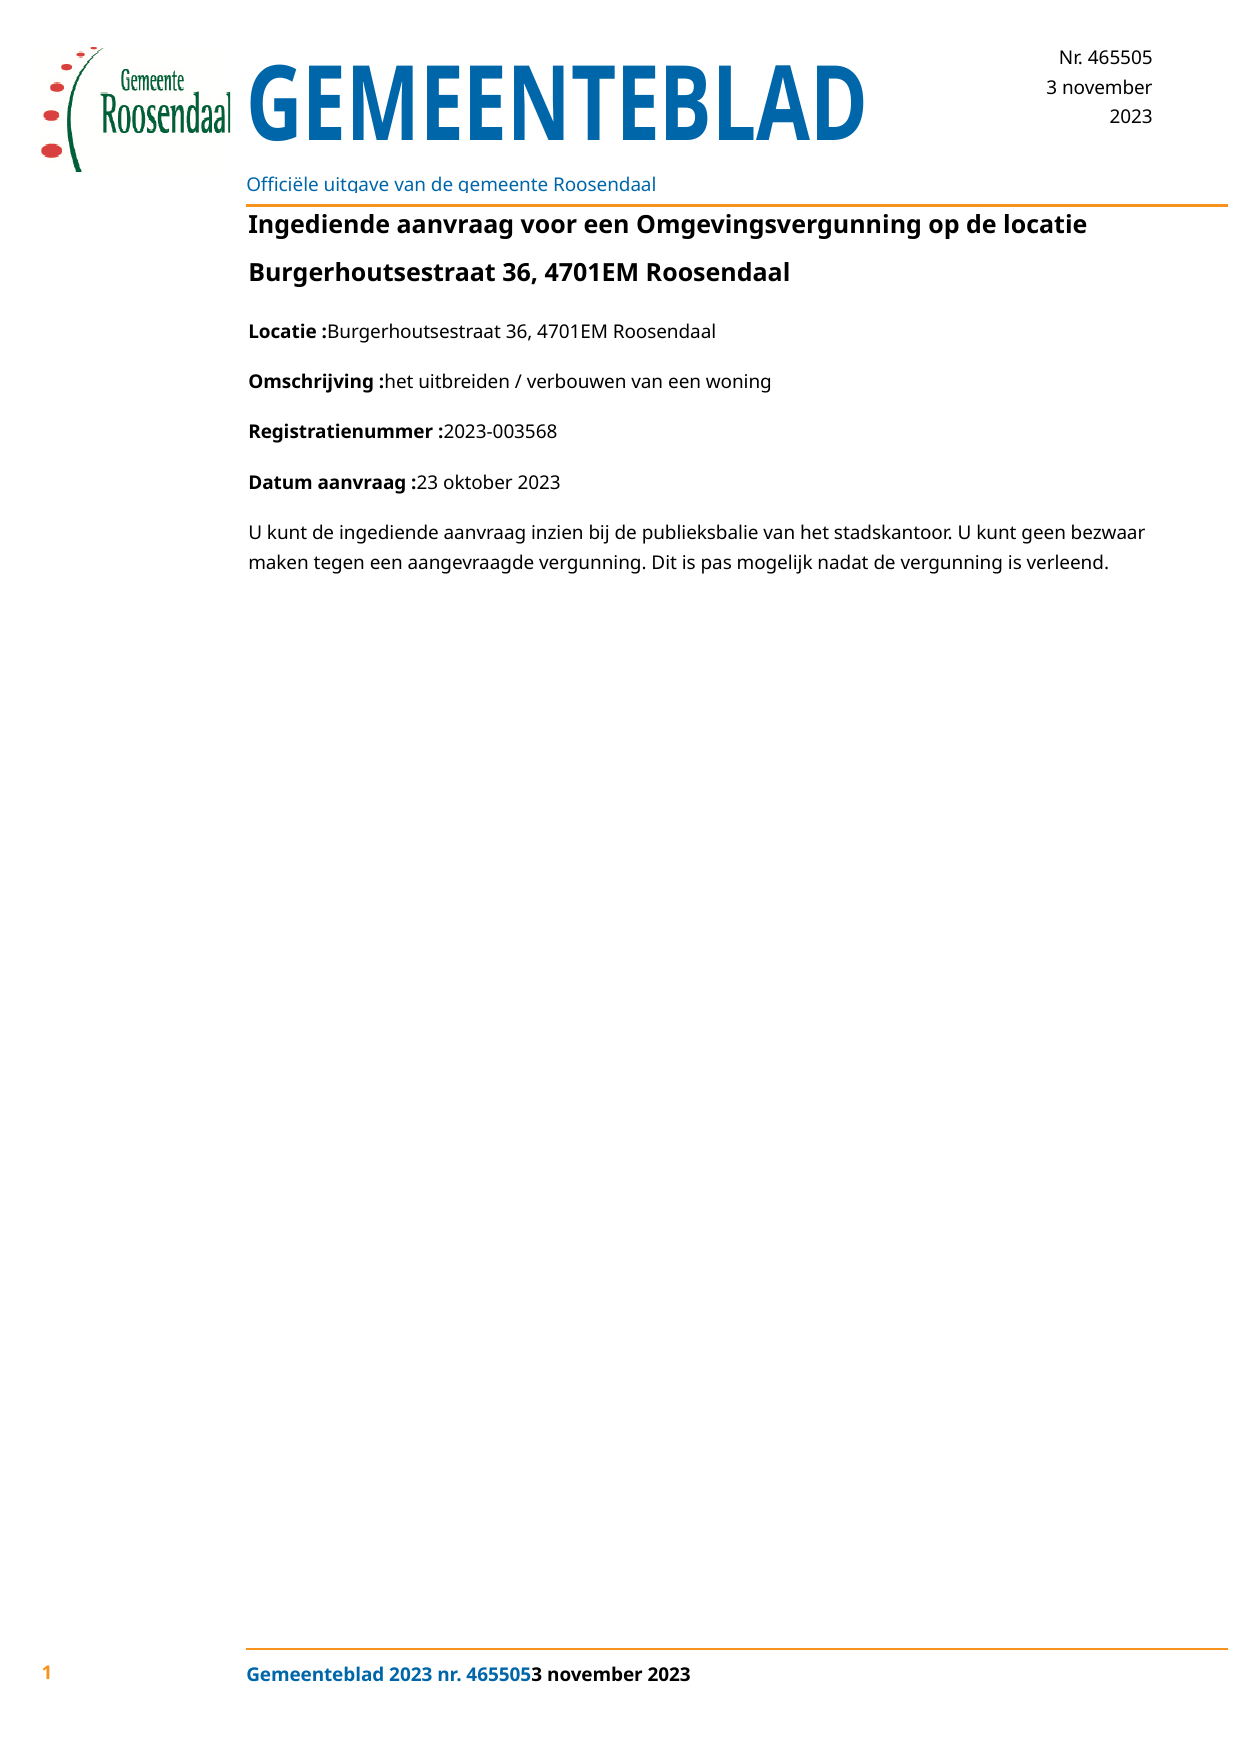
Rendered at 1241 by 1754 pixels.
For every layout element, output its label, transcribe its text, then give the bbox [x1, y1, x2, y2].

text Ingediende aanvraag voor een Omgevingsvergunning op de locatie Burgerhoutsestraat 36, 4701EM Roosendaal [248, 207, 1152, 288]
picture [41, 47, 231, 172]
text Locatie :Burgerhoutsestraat 36, 4701EM Roosendaal [248, 318, 1152, 344]
text U kunt de ingediende aanvraag inzien bij de publieksbalie van het stadskantoor. U kunt geen bezwaar maken tegen een aangevraagde vergunning. Dit is pas mogelijk nadat de vergunning is verleend. [248, 519, 1152, 575]
text Registratienummer :2023-003568 [248, 419, 1152, 444]
text Datum aanvraag :23 oktober 2023 [248, 469, 1152, 495]
text Omschrijving :het uitbreiden / verbouwen van een woning [248, 368, 1152, 394]
